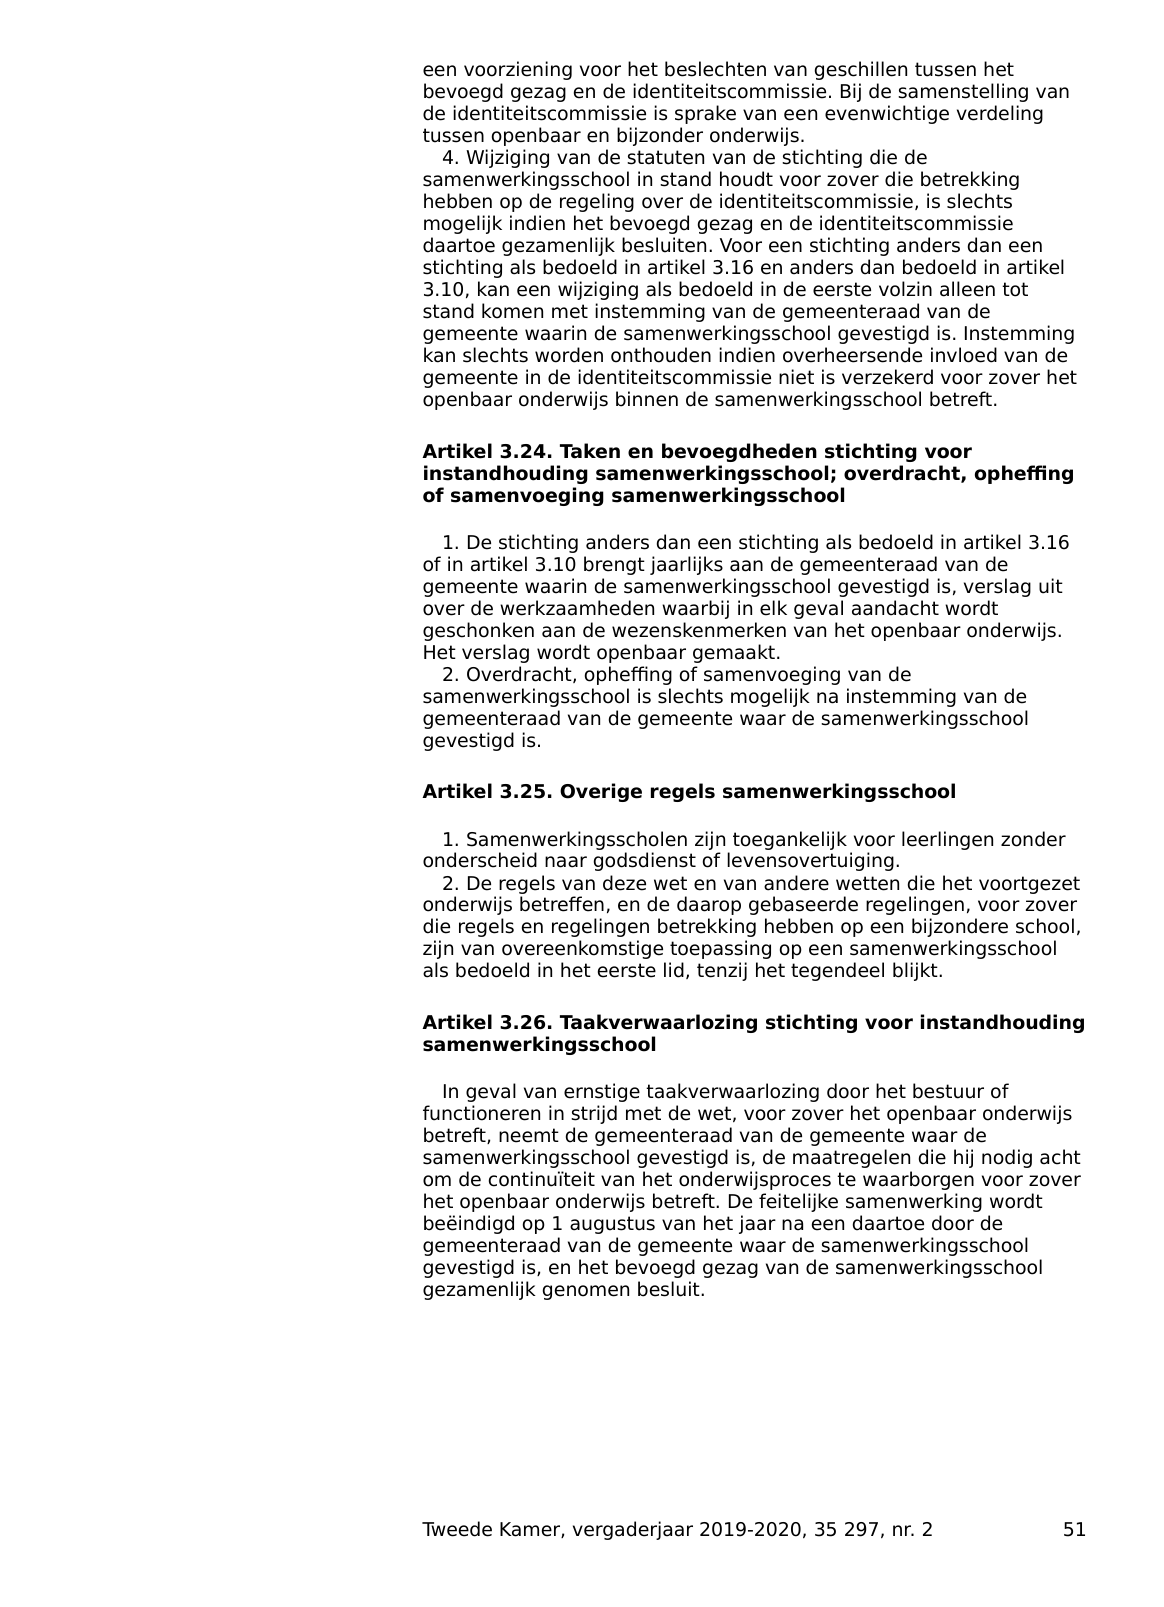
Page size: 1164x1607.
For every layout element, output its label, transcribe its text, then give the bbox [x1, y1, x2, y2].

text 4. Wijziging van de statuten van de stichting die de samenwerkingsschool in stand houdt voor zover die betrekking hebben op de regeling over de identiteitscommissie, is slechts mogelijk indien het bevoegd gezag en de identiteitscommissie daartoe gezamenlijk besluiten. Voor een stichting anders dan een stichting als bedoeld in artikel 3.16 en anders dan bedoeld in artikel 3.10, kan een wijziging als bedoeld in de eerste volzin alleen tot stand komen met instemming van de gemeenteraad van de gemeente waarin de samenwerkingsschool gevestigd is. Instemming kan slechts worden onthouden indien overheersende invloed van de gemeente in de identiteitscommissie niet is verzekerd voor zover het openbaar onderwijs binnen de samenwerkingsschool betreft. [422, 147, 1087, 411]
text 2. Overdracht, opheffing of samenvoeging van de samenwerkingsschool is slechts mogelijk na instemming van de gemeenteraad van de gemeente waar de samenwerkingsschool gevestigd is. [422, 663, 1087, 751]
text een voorziening voor het beslechten van geschillen tussen het bevoegd gezag en de identiteitscommissie. Bij de samenstelling van de identiteitscommissie is sprake van een evenwichtige verdeling tussen openbaar en bijzonder onderwijs. [422, 59, 1087, 147]
text 2. De regels van deze wet en van andere wetten die het voortgezet onderwijs betreffen, en de daarop gebaseerde regelingen, voor zover die regels en regelingen betrekking hebben op een bijzondere school, zijn van overeenkomstige toepassing op een samenwerkingsschool als bedoeld in het eerste lid, tenzij het tegendeel blijkt. [422, 872, 1087, 982]
subtitle Artikel 3.24. Taken en bevoegdheden stichting voor instandhouding samenwerkingsschool; overdracht, opheffing of samenvoeging samenwerkingsschool [422, 441, 1087, 507]
text In geval van ernstige taakverwaarlozing door het bestuur of functioneren in strijd met de wet, voor zover het openbaar onderwijs betreft, neemt de gemeenteraad van de gemeente waar de samenwerkingsschool gevestigd is, de maatregelen die hij nodig acht om de continuïteit van het onderwijsproces te waarborgen voor zover het openbaar onderwijs betreft. De feitelijke samenwerking wordt beëindigd op 1 augustus van het jaar na een daartoe door de gemeenteraad van de gemeente waar de samenwerkingsschool gevestigd is, en het bevoegd gezag van de samenwerkingsschool gezamenlijk genomen besluit. [422, 1081, 1087, 1301]
text 1. Samenwerkingsscholen zijn toegankelijk voor leerlingen zonder onderscheid naar godsdienst of levensovertuiging. [422, 828, 1087, 872]
subtitle Artikel 3.25. Overige regels samenwerkingsschool [422, 781, 1087, 803]
text 1. De stichting anders dan een stichting als bedoeld in artikel 3.16 of in artikel 3.10 brengt jaarlijks aan de gemeenteraad van de gemeente waarin de samenwerkingsschool gevestigd is, verslag uit over de werkzaamheden waarbij in elk geval aandacht wordt geschonken aan de wezenskenmerken van het openbaar onderwijs. Het verslag wordt openbaar gemaakt. [422, 532, 1087, 663]
subtitle Artikel 3.26. Taakverwaarlozing stichting voor instandhouding samenwerkingsschool [422, 1012, 1087, 1056]
